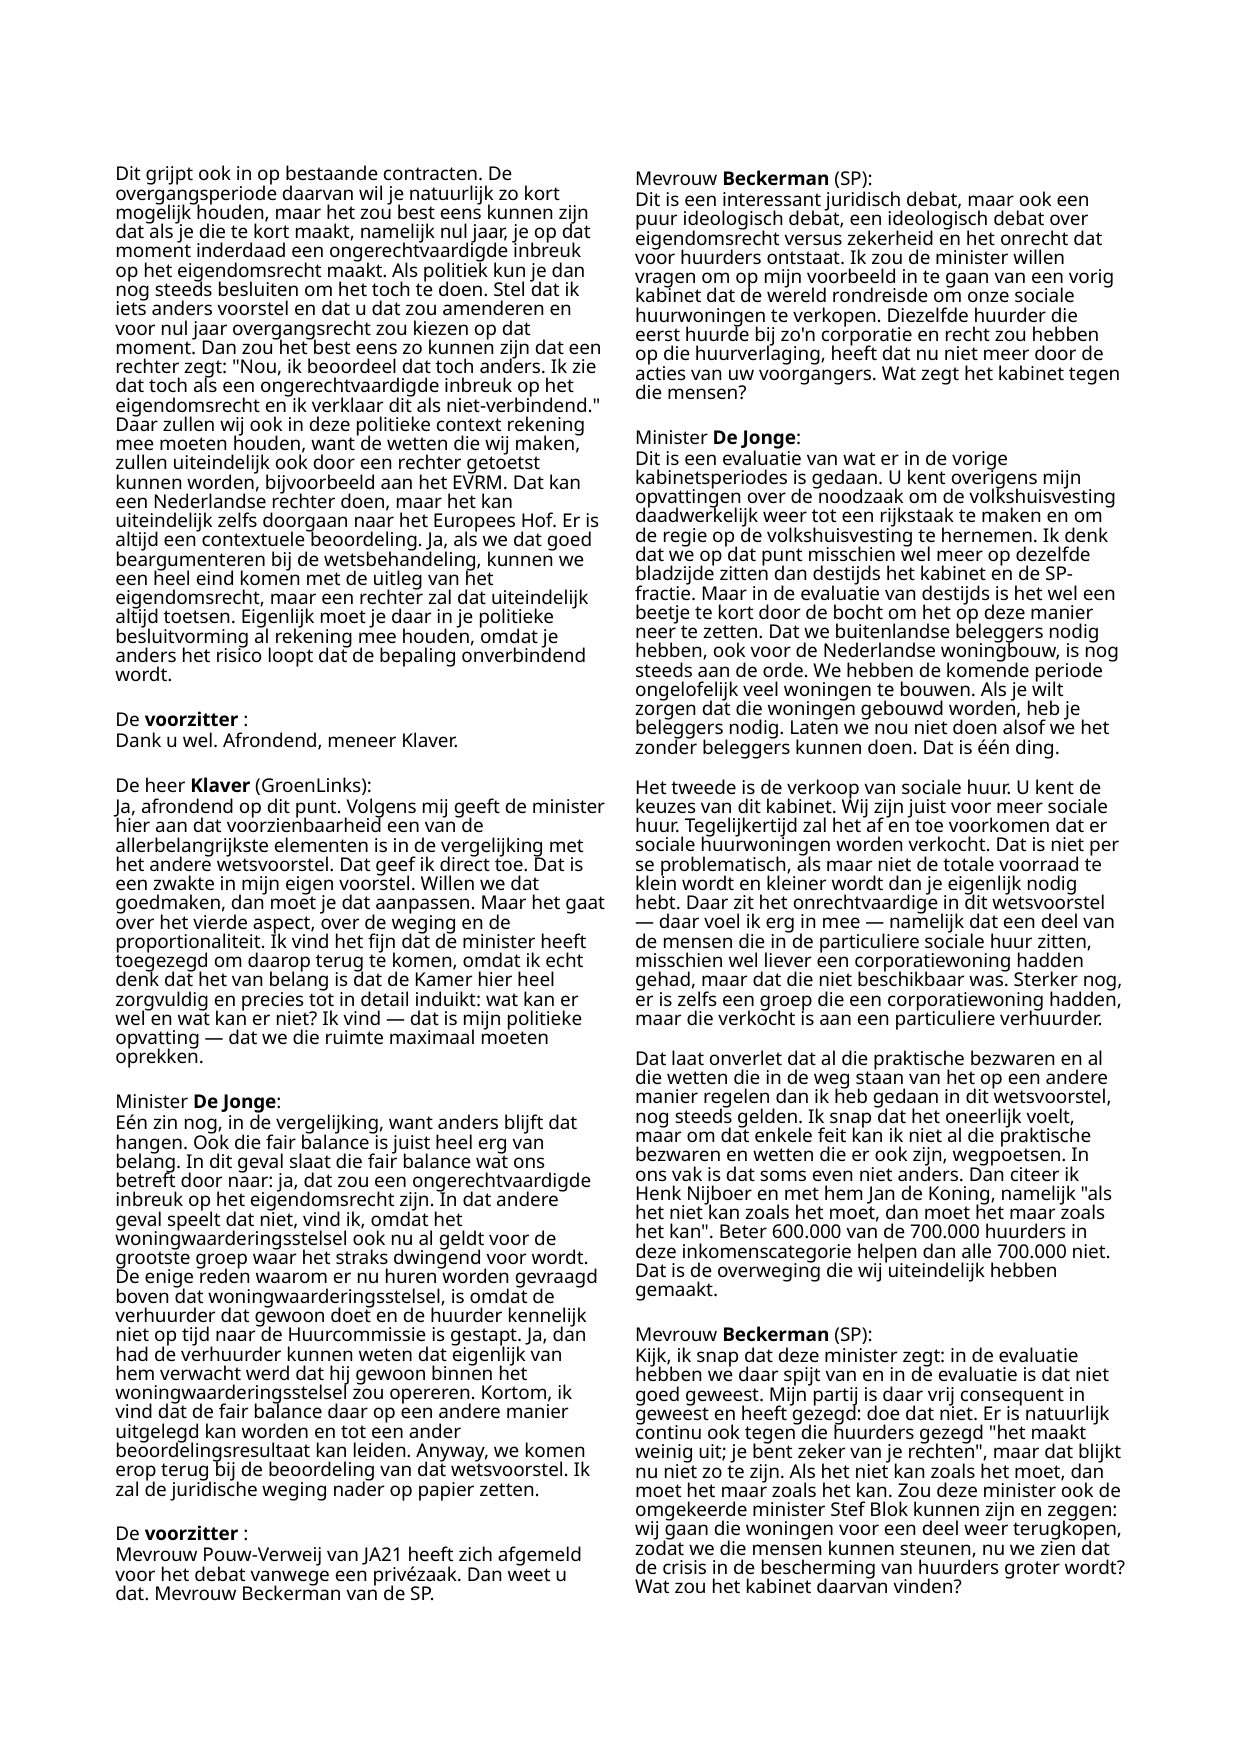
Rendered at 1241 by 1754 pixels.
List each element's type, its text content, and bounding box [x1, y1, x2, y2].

text Minister De Jonge: [635, 424, 1125, 449]
text Ja, afrondend op dit punt. Volgens mij geeft de minister hier aan dat voorzienbaarheid een van de allerbelangrijkste elementen is in de vergelijking met het andere wetsvoorstel. Dat geef ik direct toe. Dat is een zwakte in mijn eigen voorstel. Willen we dat goedmaken, dan moet je dat aanpassen. Maar het gaat over het vierde aspect, over de weging en de proportionaliteit. Ik vind het fijn dat de minister heeft toegezegd om daarop terug te komen, omdat ik echt denk dat het van belang is dat de Kamer hier heel zorgvuldig en precies tot in detail induikt: wat kan er wel en wat kan er niet? Ik vind — dat is mijn politieke opvatting — dat we die ruimte maximaal moeten oprekken. [115, 798, 605, 1068]
text Mevrouw Pouw-Verweij van JA21 heeft zich afgemeld voor het debat vanwege een privézaak. Dan weet u dat. Mevrouw Beckerman van de SP. [115, 1546, 605, 1604]
text Dit is een interessant juridisch debat, maar ook een puur ideologisch debat, een ideologisch debat over eigendomsrecht versus zekerheid en het onrecht dat voor huurders ontstaat. Ik zou de minister willen vragen om op mijn voorbeeld in te gaan van een vorig kabinet dat de wereld rondreisde om onze sociale huurwoningen te verkopen. Diezelfde huurder die eerst huurde bij zo'n corporatie en recht zou hebben op die huurverlaging, heeft dat nu niet meer door de acties van uw voorgangers. Wat zegt het kabinet tegen die mensen? [635, 191, 1125, 403]
text Dit is een evaluatie van wat er in de vorige kabinetsperiodes is gedaan. U kent overigens mijn opvattingen over de noodzaak om de volkshuisvesting daadwerkelijk weer tot een rijkstaak te maken en om de regie op de volkshuisvesting te hernemen. Ik denk dat we op dat punt misschien wel meer op dezelfde bladzijde zitten dan destijds het kabinet en de SP-fractie. Maar in de evaluatie van destijds is het wel een beetje te kort door de bocht om het op deze manier neer te zetten. Dat we buitenlandse beleggers nodig hebben, ook voor de Nederlandse woningbouw, is nog steeds aan de orde. We hebben de komende periode ongelofelijk veel woningen te bouwen. Als je wilt zorgen dat die woningen gebouwd worden, heb je beleggers nodig. Laten we nou niet doen alsof we het zonder beleggers kunnen doen. Dat is één ding. [635, 449, 1125, 758]
text Mevrouw Beckerman (SP): [635, 1321, 1125, 1347]
text Kijk, ik snap dat deze minister zegt: in de evaluatie hebben we daar spijt van en in de evaluatie is dat niet goed geweest. Mijn partij is daar vrij consequent in geweest en heeft gezegd: doe dat niet. Er is natuurlijk continu ook tegen die huurders gezegd "het maakt weinig uit; je bent zeker van je rechten", maar dat blijkt nu niet zo te zijn. Als het niet kan zoals het moet, dan moet het maar zoals het kan. Zou deze minister ook de omgekeerde minister Stef Blok kunnen zijn en zeggen: wij gaan die woningen voor een deel weer terugkopen, zodat we die mensen kunnen steunen, nu we zien dat de crisis in de bescherming van huurders groter wordt? Wat zou het kabinet daarvan vinden? [635, 1347, 1125, 1597]
text Dank u wel. Afrondend, meneer Klaver. [115, 732, 605, 751]
text De voorzitter : [115, 1521, 605, 1546]
text Dit grijpt ook in op bestaande contracten. De overgangsperiode daarvan wil je natuurlijk zo kort mogelijk houden, maar het zou best eens kunnen zijn dat als je die te kort maakt, namelijk nul jaar, je op dat moment inderdaad een ongerechtvaardigde inbreuk op het eigendomsrecht maakt. Als politiek kun je dan nog steeds besluiten om het toch te doen. Stel dat ik iets anders voorstel en dat u dat zou amenderen en voor nul jaar overgangsrecht zou kiezen op dat moment. Dan zou het best eens zo kunnen zijn dat een rechter zegt: "Nou, ik beoordeel dat toch anders. Ik zie dat toch als een ongerechtvaardigde inbreuk op het eigendomsrecht en ik verklaar dit als niet-verbindend." Daar zullen wij ook in deze politieke context rekening mee moeten houden, want de wetten die wij maken, zullen uiteindelijk ook door een rechter getoetst kunnen worden, bijvoorbeeld aan het EVRM. Dat kan een Nederlandse rechter doen, maar het kan uiteindelijk zelfs doorgaan naar het Europees Hof. Er is altijd een contextuele beoordeling. Ja, als we dat goed beargumenteren bij de wetsbehandeling, kunnen we een heel eind komen met de uitleg van het eigendomsrecht, maar een rechter zal dat uiteindelijk altijd toetsen. Eigenlijk moet je daar in je politieke besluitvorming al rekening mee houden, omdat je anders het risico loopt dat de bepaling onverbindend wordt. [115, 165, 605, 686]
text Dat laat onverlet dat al die praktische bezwaren en al die wetten die in de weg staan van het op een andere manier regelen dan ik heb gedaan in dit wetsvoorstel, nog steeds gelden. Ik snap dat het oneerlijk voelt, maar om dat enkele feit kan ik niet al die praktische bezwaren en wetten die er ook zijn, wegpoetsen. In ons vak is dat soms even niet anders. Dan citeer ik Henk Nijboer en met hem Jan de Koning, namelijk "als het niet kan zoals het moet, dan moet het maar zoals het kan". Beter 600.000 van de 700.000 huurders in deze inkomenscategorie helpen dan alle 700.000 niet. Dat is de overweging die wij uiteindelijk hebben gemaakt. [635, 1050, 1125, 1300]
text Minister De Jonge: [115, 1089, 605, 1114]
text Eén zin nog, in de vergelijking, want anders blijft dat hangen. Ook die fair balance is juist heel erg van belang. In dit geval slaat die fair balance wat ons betreft door naar: ja, dat zou een ongerechtvaardigde inbreuk op het eigendomsrecht zijn. In dat andere geval speelt dat niet, vind ik, omdat het woningwaarderingsstelsel ook nu al geldt voor de grootste groep waar het straks dwingend voor wordt. De enige reden waarom er nu huren worden gevraagd boven dat woningwaarderingsstelsel, is omdat de verhuurder dat gewoon doet en de huurder kennelijk niet op tijd naar de Huurcommissie is gestapt. Ja, dan had de verhuurder kunnen weten dat eigenlijk van hem verwacht werd dat hij gewoon binnen het woningwaarderingsstelsel zou opereren. Kortom, ik vind dat de fair balance daar op een andere manier uitgelegd kan worden en tot een ander beoordelingsresultaat kan leiden. Anyway, we komen erop terug bij de beoordeling van dat wetsvoorstel. Ik zal de juridische weging nader op papier zetten. [115, 1114, 605, 1500]
text De voorzitter : [115, 706, 605, 732]
text Het tweede is de verkoop van sociale huur. U kent de keuzes van dit kabinet. Wij zijn juist voor meer sociale huur. Tegelijkertijd zal het af en toe voorkomen dat er sociale huurwoningen worden verkocht. Dat is niet per se problematisch, als maar niet de totale voorraad te klein wordt en kleiner wordt dan je eigenlijk nodig hebt. Daar zit het onrechtvaardige in dit wetsvoorstel — daar voel ik erg in mee — namelijk dat een deel van de mensen die in de particuliere sociale huur zitten, misschien wel liever een corporatiewoning hadden gehad, maar dat die niet beschikbaar was. Sterker nog, er is zelfs een groep die een corporatiewoning hadden, maar die verkocht is aan een particuliere verhuurder. [635, 779, 1125, 1029]
text Mevrouw Beckerman (SP): [635, 165, 1125, 191]
text De heer Klaver (GroenLinks): [115, 772, 605, 798]
